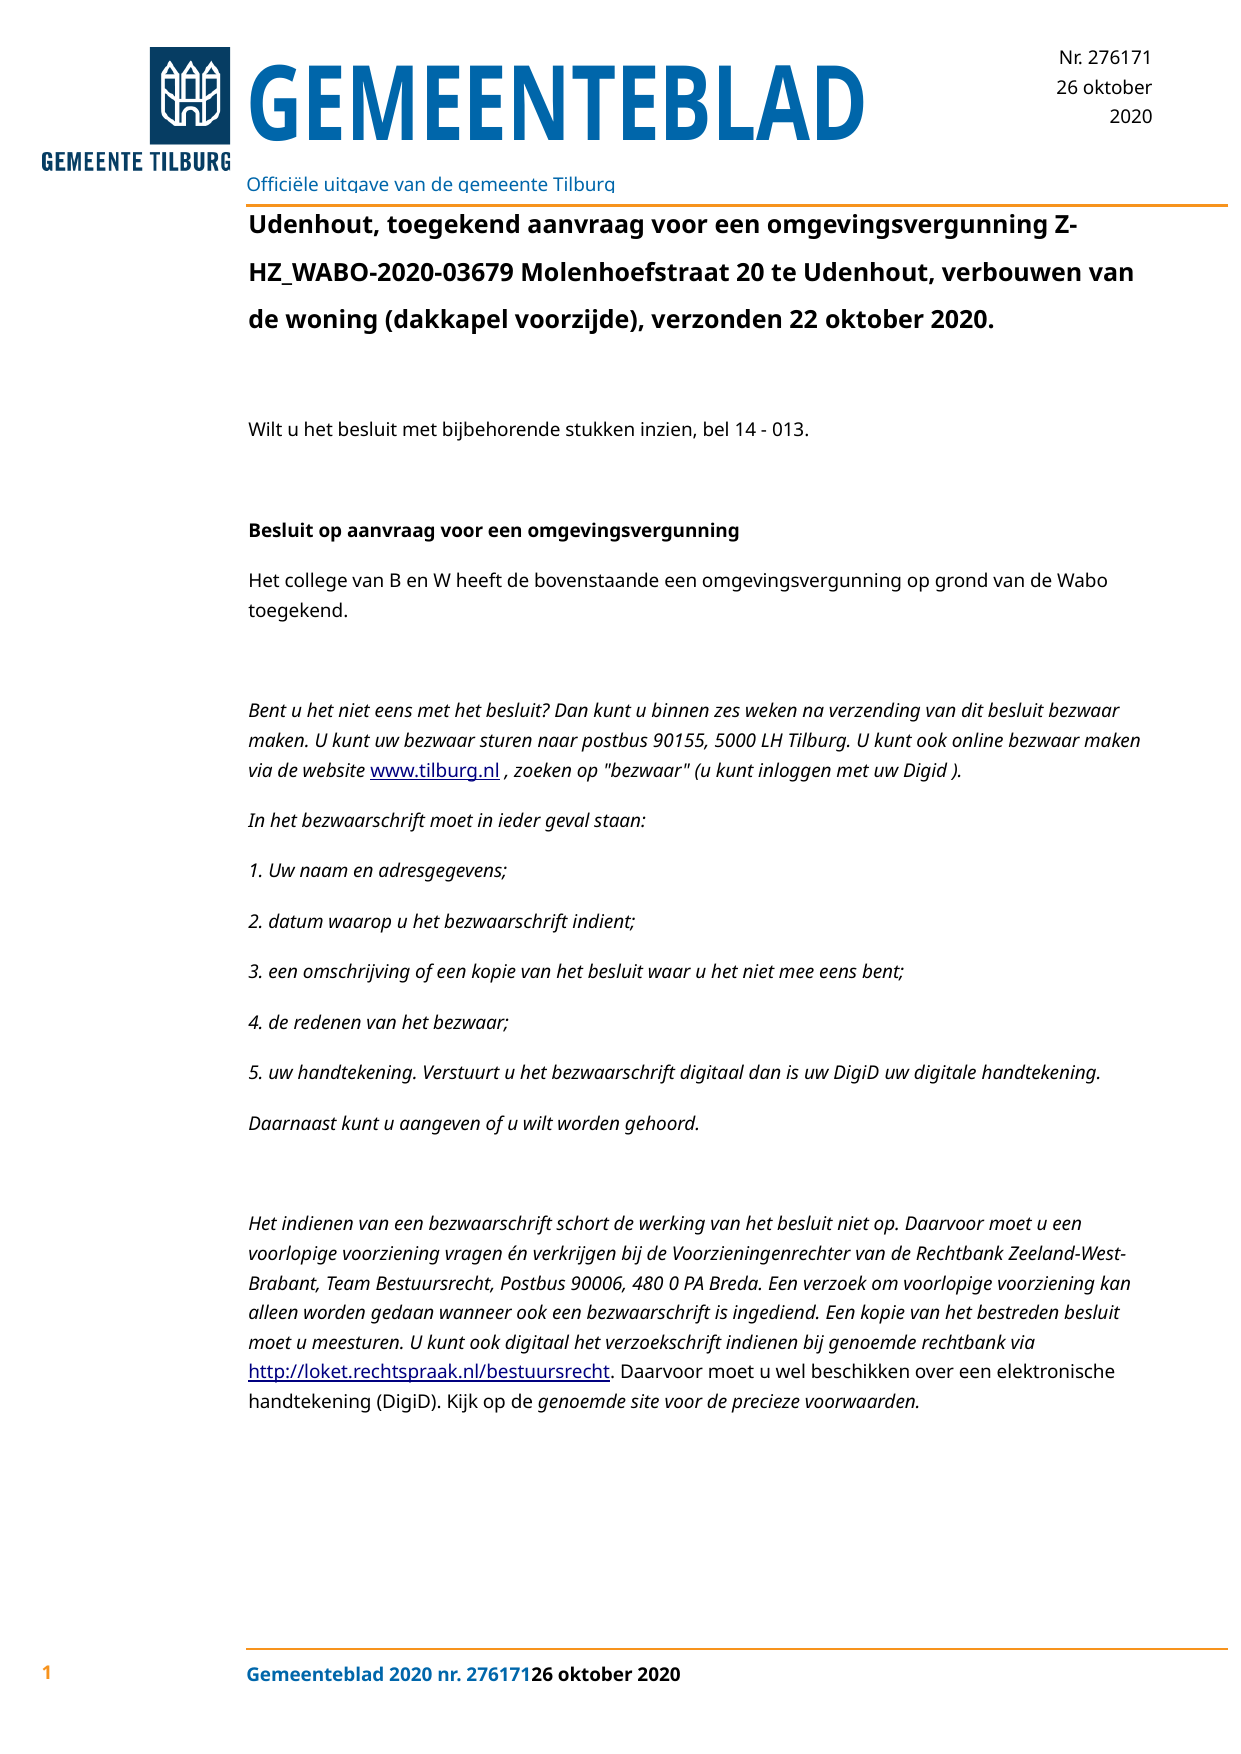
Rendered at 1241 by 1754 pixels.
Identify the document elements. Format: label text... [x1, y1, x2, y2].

text 2. datum waarop u het bezwaarschrift indient; [248, 908, 1152, 934]
text Het college van B en W heeft de bovenstaande een omgevingsvergunning op grond van de Wabo toegekend. [248, 567, 1152, 622]
text Besluit op aanvraag voor een omgevingsvergunning [248, 517, 1152, 542]
picture [41, 47, 231, 172]
text Wilt u het besluit met bijbehorende stukken inzien, bel 14 - 013. [248, 416, 1152, 442]
text Bent u het niet eens met het besluit? Dan kunt u binnen zes weken na verzending van dit besluit bezwaar maken. U kunt uw bezwaar sturen naar postbus 90155, 5000 LH Tilburg. U kunt ook online bezwaar maken via de website www.tilburg.nl , zoeken op "bezwaar" (u kunt inloggen met uw Digid ). [248, 698, 1152, 782]
text 3. een omschrijving of een kopie van het besluit waar u het niet mee eens bent; [248, 958, 1152, 984]
text 5. uw handtekening. Verstuurt u het bezwaarschrift digitaal dan is uw DigiD uw digitale handtekening. [248, 1059, 1152, 1085]
text Udenhout, toegekend aanvraag voor een omgevingsvergunning Z-HZ_WABO-2020-03679 Molenhoefstraat 20 te Udenhout, verbouwen van de woning (dakkapel voorzijde), verzonden 22 oktober 2020. [248, 207, 1152, 336]
text Het indienen van een bezwaarschrift schort de werking van het besluit niet op. Daarvoor moet u een voorlopige voorziening vragen én verkrijgen bij de Voorzieningenrechter van de Rechtbank Zeeland-West-Brabant, Team Bestuursrecht, Postbus 90006, 480 0 PA Breda. Een verzoek om voorlopige voorziening kan alleen worden gedaan wanneer ook een bezwaarschrift is ingediend. Een kopie van het bestreden besluit moet u meesturen. U kunt ook digitaal het verzoekschrift indienen bij genoemde rechtbank via http://loket.rechtspraak.nl/bestuursrecht. Daarvoor moet u wel beschikken over een elektronische handtekening (DigiD). Kijk op de genoemde site voor de precieze voorwaarden. [248, 1211, 1152, 1414]
text 1. Uw naam en adresgegevens; [248, 858, 1152, 883]
text Daarnaast kunt u aangeven of u wilt worden gehoord. [248, 1110, 1152, 1135]
text 4. de redenen van het bezwaar; [248, 1009, 1152, 1034]
text In het bezwaarschrift moet in ieder geval staan: [248, 807, 1152, 833]
